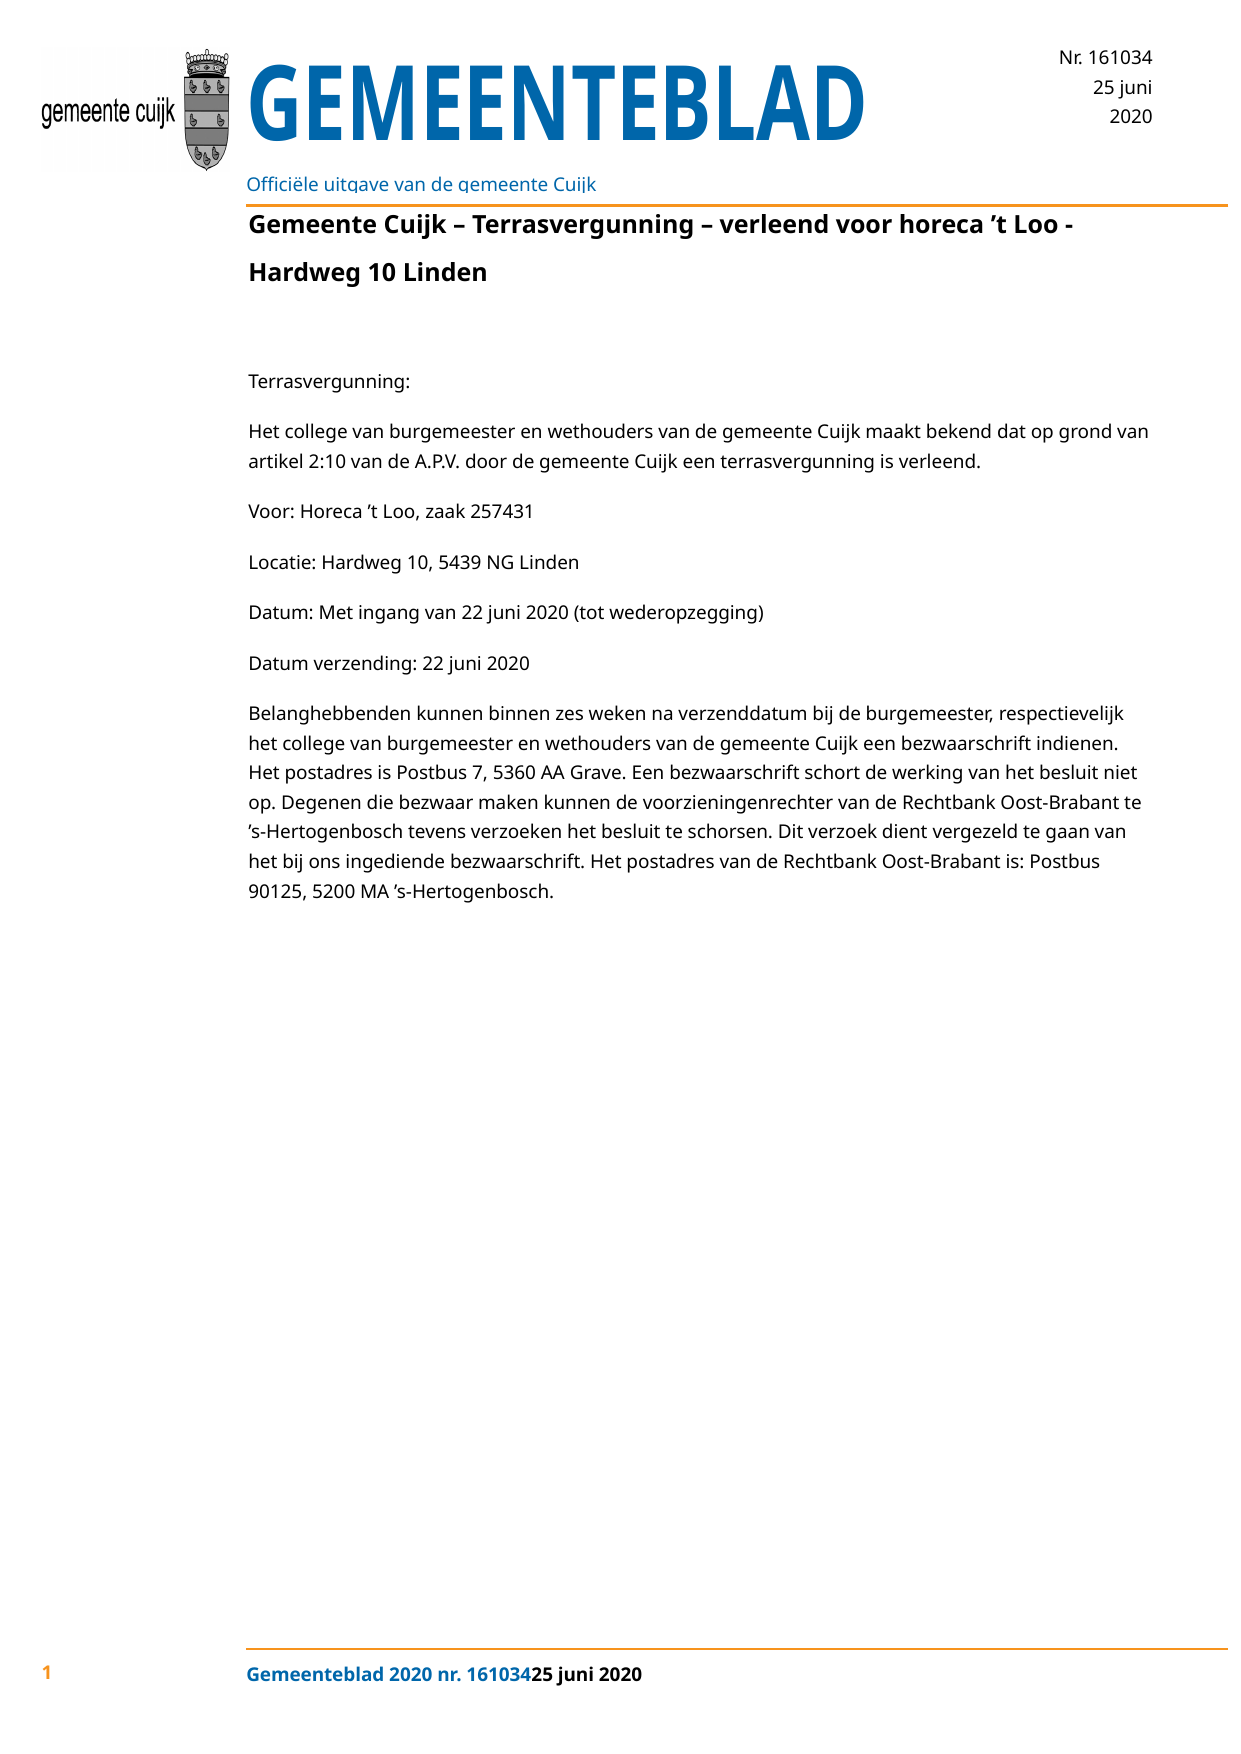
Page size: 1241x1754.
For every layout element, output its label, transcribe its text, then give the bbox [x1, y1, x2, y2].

text Locatie: Hardweg 10, 5439 NG Linden [248, 549, 1152, 575]
picture [41, 47, 231, 172]
text Gemeente Cuijk – Terrasvergunning – verleend voor horeca ’t Loo - Hardweg 10 Linden [248, 207, 1152, 288]
text Voor: Horeca ’t Loo, zaak 257431 [248, 499, 1152, 524]
text Belanghebbenden kunnen binnen zes weken na verzenddatum bij de burgemeester, respectievelijk het college van burgemeester en wethouders van de gemeente Cuijk een bezwaarschrift indienen. Het postadres is Postbus 7, 5360 AA Grave. Een bezwaarschrift schort de werking van het besluit niet op. Degenen die bezwaar maken kunnen de voorzieningenrechter van de Rechtbank Oost-Brabant te ’s-Hertogenbosch tevens verzoeken het besluit te schorsen. Dit verzoek dient vergezeld te gaan van het bij ons ingediende bezwaarschrift. Het postadres van de Rechtbank Oost-Brabant is: Postbus 90125, 5200 MA ’s-Hertogenbosch. [248, 700, 1152, 904]
text Datum verzending: 22 juni 2020 [248, 650, 1152, 676]
text Terrasvergunning: [248, 368, 1152, 394]
text Het college van burgemeester en wethouders van de gemeente Cuijk maakt bekend dat op grond van artikel 2:10 van de A.P.V. door de gemeente Cuijk een terrasvergunning is verleend. [248, 419, 1152, 474]
text Datum: Met ingang van 22 juni 2020 (tot wederopzegging) [248, 599, 1152, 625]
